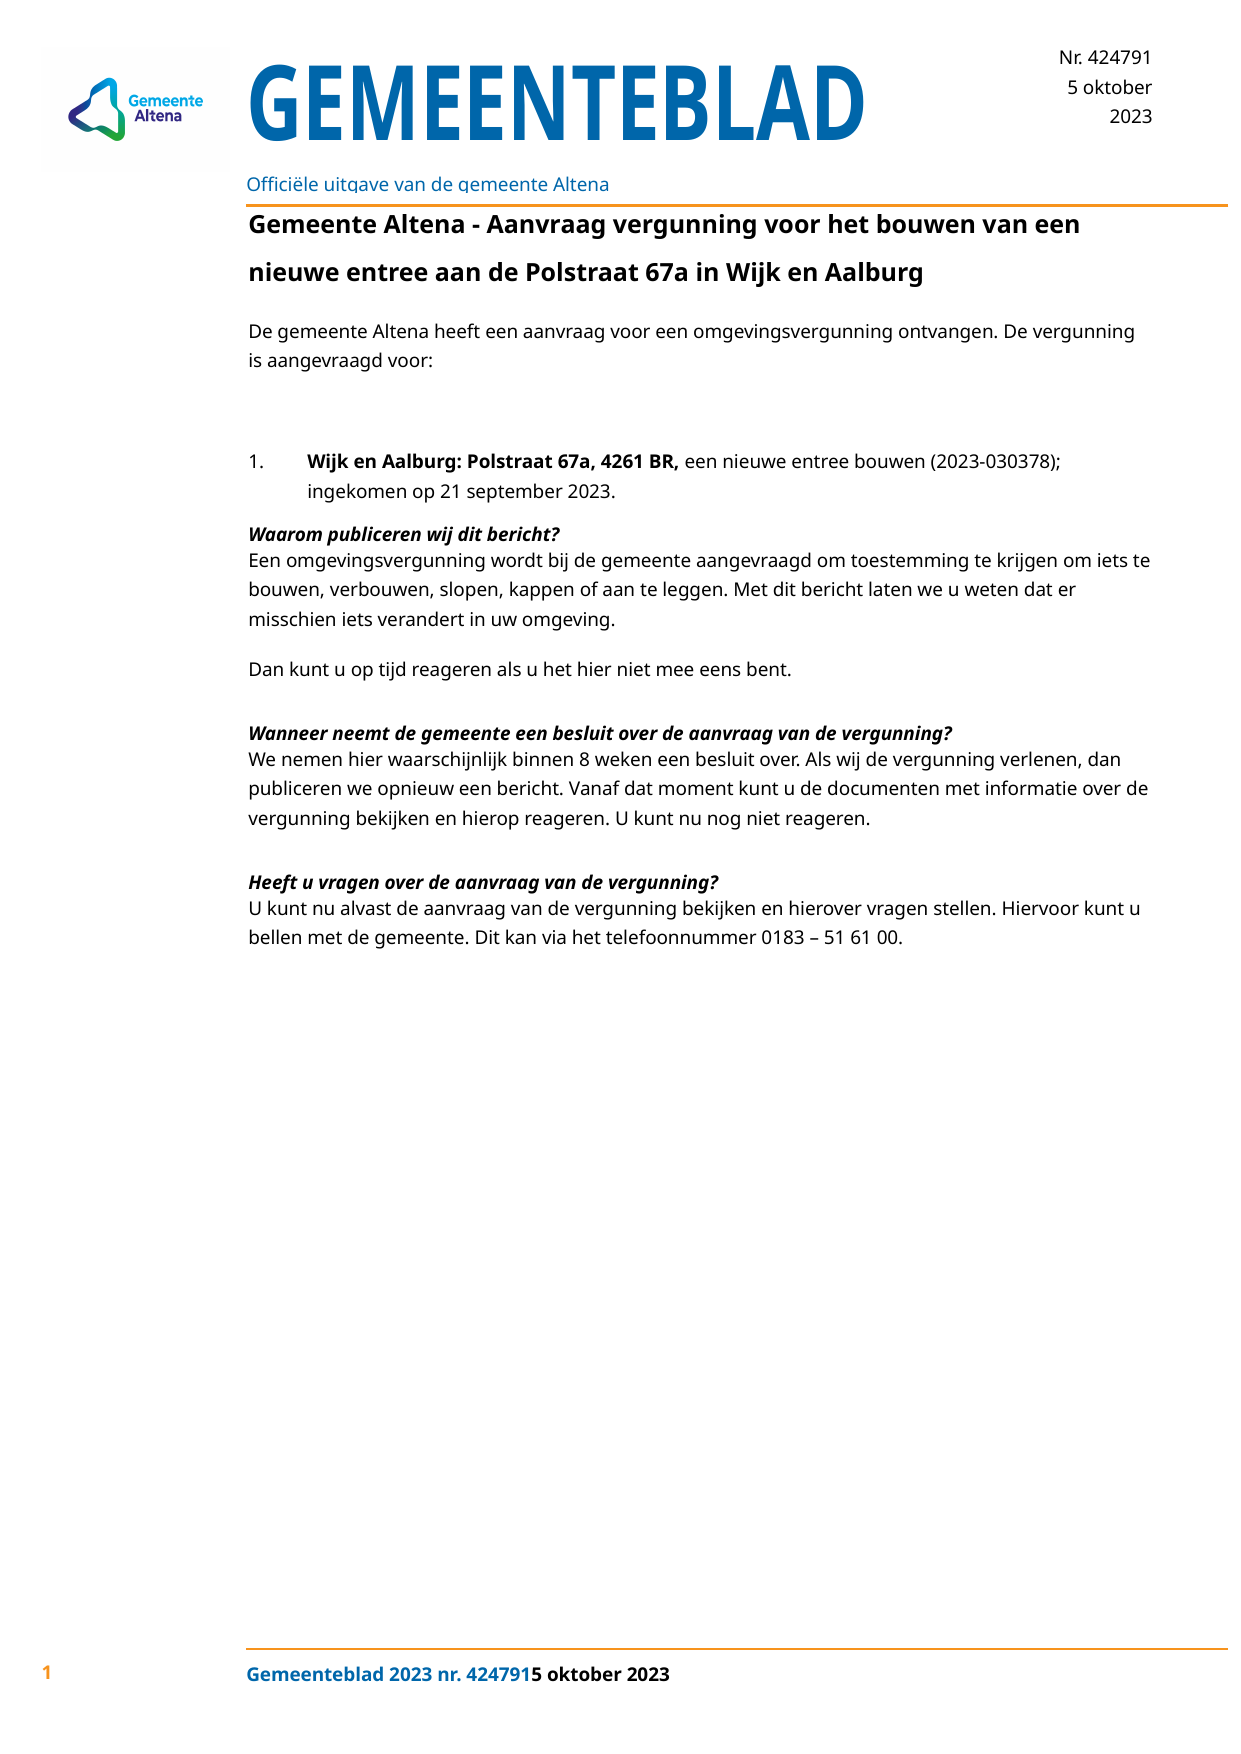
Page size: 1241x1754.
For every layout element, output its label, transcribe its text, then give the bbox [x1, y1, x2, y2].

text De gemeente Altena heeft een aanvraag voor een omgevingsvergunning ontvangen. De vergunning is aangevraagd voor: [248, 318, 1152, 373]
text Gemeente Altena - Aanvraag vergunning voor het bouwen van een nieuwe entree aan de Polstraat 67a in Wijk en Aalburg [248, 207, 1152, 288]
text Dan kunt u op tijd reageren als u het hier niet mee eens bent. [248, 656, 1152, 682]
list Wijk en Aalburg: Polstraat 67a, 4261 BR, een nieuwe entree bouwen (2023-030378); ingekomen op 21 september 2023. [248, 448, 1152, 504]
text We nemen hier waarschijnlijk binnen 8 weken een besluit over. Als wij de vergunning verlenen, dan publiceren we opnieuw een bericht. Vanaf dat moment kunt u de documenten met informatie over de vergunning bekijken en hierop reageren. U kunt nu nog niet reageren. [248, 746, 1152, 831]
text Wanneer neemt de gemeente een besluit over de aanvraag van de vergunning? [248, 720, 1152, 746]
picture [41, 47, 231, 172]
text U kunt nu alvast de aanvraag van de vergunning bekijken en hierover vragen stellen. Hiervoor kunt u bellen met de gemeente. Dit kan via het telefoonnummer 0183 – 51 61 00. [248, 895, 1152, 950]
text Heeft u vragen over de aanvraag van de vergunning? [248, 869, 1152, 895]
text Een omgevingsvergunning wordt bij de gemeente aangevraagd om toestemming te krijgen om iets te bouwen, verbouwen, slopen, kappen of aan te leggen. Met dit bericht laten we u weten dat er misschien iets verandert in uw omgeving. [248, 547, 1152, 632]
text Waarom publiceren wij dit bericht? [248, 521, 1152, 547]
